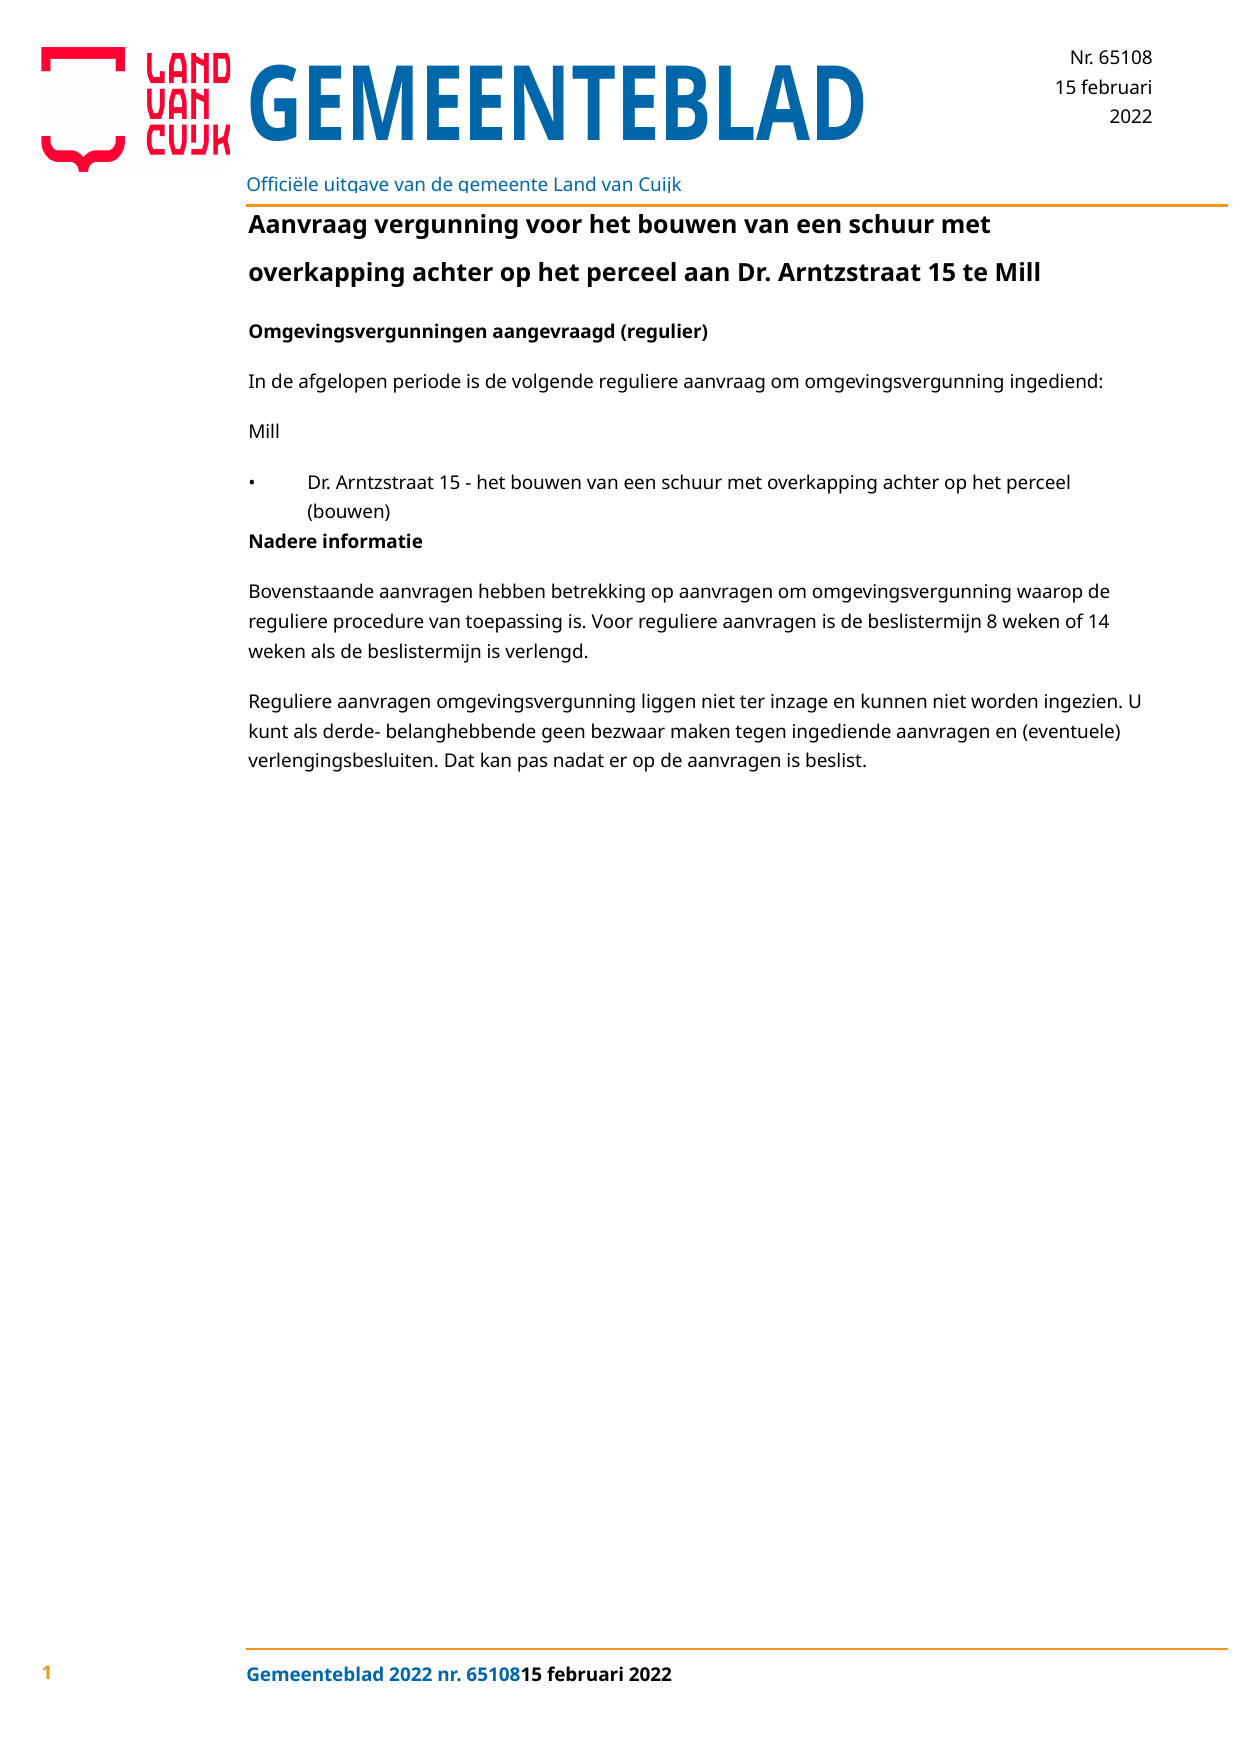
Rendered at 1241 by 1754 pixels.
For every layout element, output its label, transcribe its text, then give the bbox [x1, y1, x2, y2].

text Aanvraag vergunning voor het bouwen van een schuur met overkapping achter op het perceel aan Dr. Arntzstraat 15 te Mill [248, 207, 1152, 288]
list Dr. Arntzstraat 15 - het bouwen van een schuur met overkapping achter op het perceel (bouwen) [248, 469, 1152, 524]
text Mill [248, 419, 1152, 444]
text Reguliere aanvragen omgevingsvergunning liggen niet ter inzage en kunnen niet worden ingezien. U kunt als derde- belanghebbende geen bezwaar maken tegen ingediende aanvragen en (eventuele) verlengingsbesluiten. Dat kan pas nadat er op de aanvragen is beslist. [248, 688, 1152, 773]
text In de afgelopen periode is de volgende reguliere aanvraag om omgevingsvergunning ingediend: [248, 368, 1152, 394]
text Bovenstaande aanvragen hebben betrekking op aanvragen om omgevingsvergunning waarop de reguliere procedure van toepassing is. Voor reguliere aanvragen is de beslistermijn 8 weken of 14 weken als de beslistermijn is verlengd. [248, 579, 1152, 664]
text Nadere informatie [248, 528, 1152, 554]
picture [41, 47, 231, 172]
text Omgevingsvergunningen aangevraagd (regulier) [248, 318, 1152, 344]
